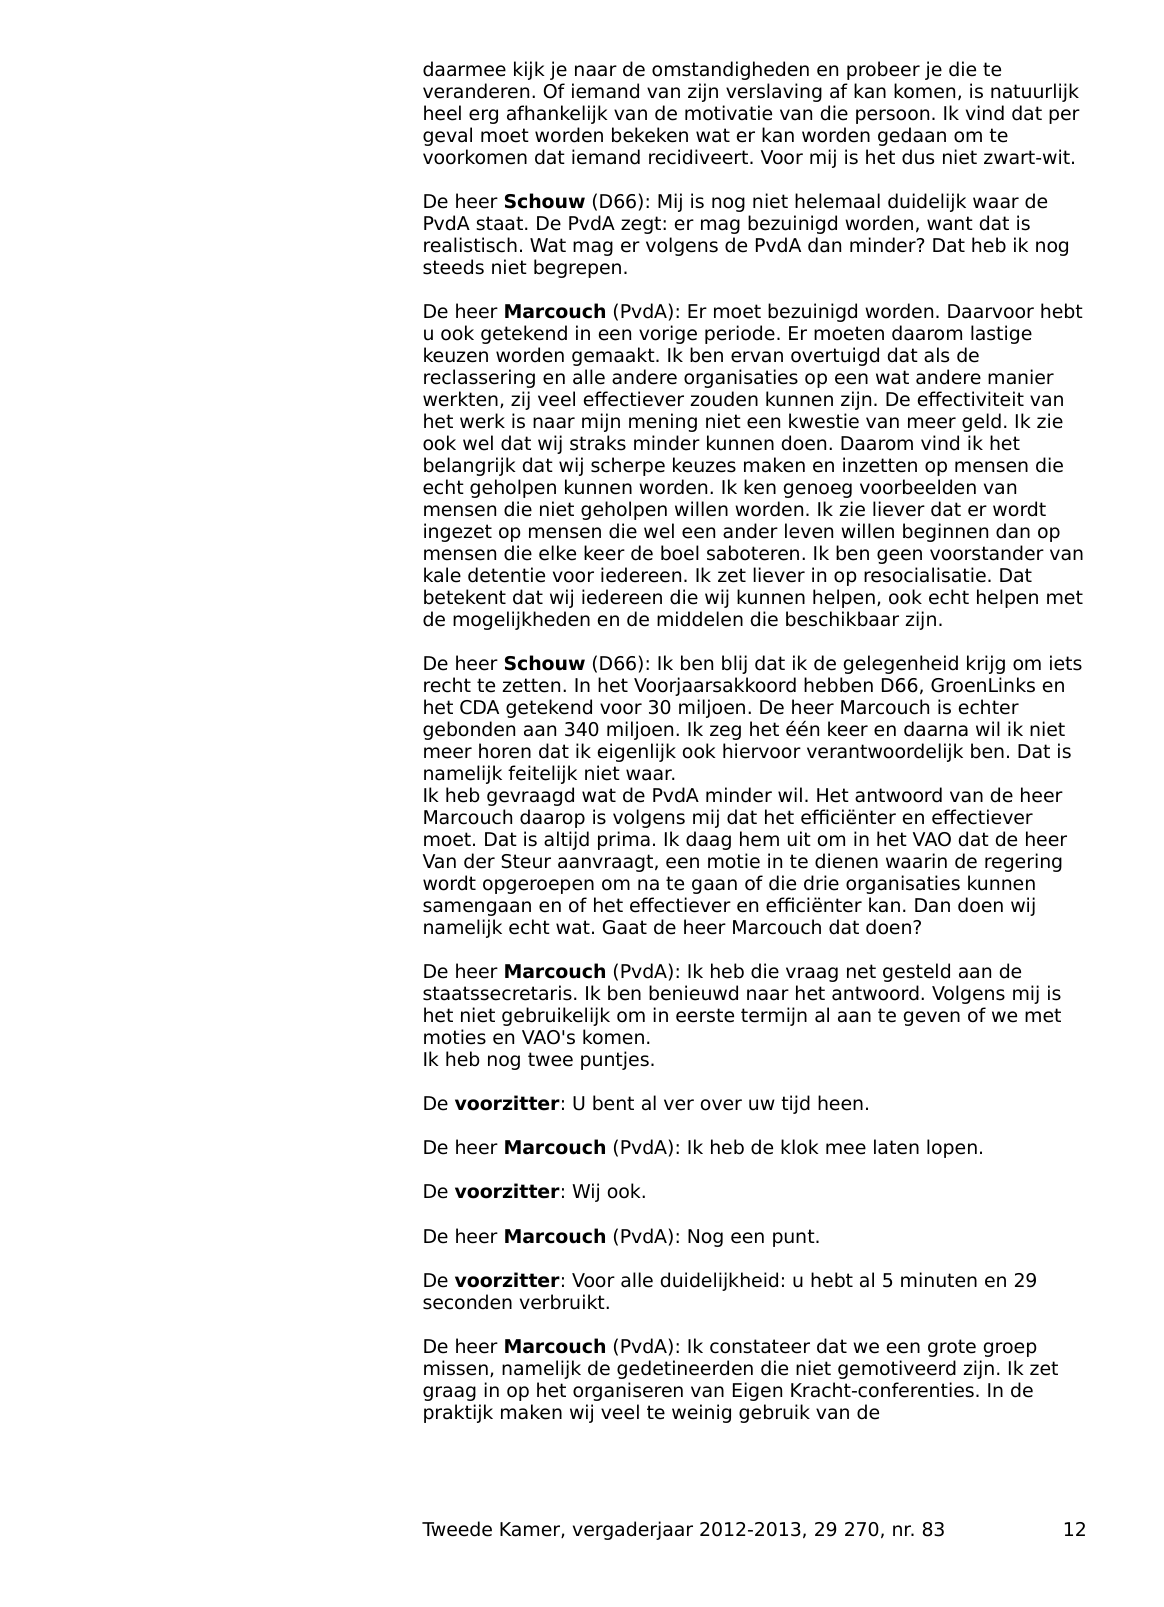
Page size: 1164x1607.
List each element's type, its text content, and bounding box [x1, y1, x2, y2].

text Ik heb gevraagd wat de PvdA minder wil. Het antwoord van de heer Marcouch daarop is volgens mij dat het efficiënter en effectiever moet. Dat is altijd prima. Ik daag hem uit om in het VAO dat de heer Van der Steur aanvraagt, een motie in te dienen waarin de regering wordt opgeroepen om na te gaan of die drie organisaties kunnen samengaan en of het effectiever en efficiënter kan. Dan doen wij namelijk echt wat. Gaat de heer Marcouch dat doen? [422, 785, 1087, 939]
text De heer Marcouch (PvdA): Ik constateer dat we een grote groep missen, namelijk de gedetineerden die niet gemotiveerd zijn. Ik zet graag in op het organiseren van Eigen Kracht-conferenties. In de praktijk maken wij veel te weinig gebruik van de [422, 1336, 1087, 1424]
text De voorzitter: Voor alle duidelijkheid: u hebt al 5 minuten en 29 seconden verbruikt. [422, 1270, 1087, 1314]
text De voorzitter: U bent al ver over uw tijd heen. [422, 1093, 1087, 1115]
text Ik heb nog twee puntjes. [422, 1049, 1087, 1071]
text De heer Marcouch (PvdA): Nog een punt. [422, 1226, 1087, 1248]
text De heer Schouw (D66): Mij is nog niet helemaal duidelijk waar de PvdA staat. De PvdA zegt: er mag bezuinigd worden, want dat is realistisch. Wat mag er volgens de PvdA dan minder? Dat heb ik nog steeds niet begrepen. [422, 191, 1087, 279]
text De heer Marcouch (PvdA): Ik heb die vraag net gesteld aan de staatssecretaris. Ik ben benieuwd naar het antwoord. Volgens mij is het niet gebruikelijk om in eerste termijn al aan te geven of we met moties en VAO's komen. [422, 961, 1087, 1049]
text De voorzitter: Wij ook. [422, 1181, 1087, 1203]
text De heer Marcouch (PvdA): Ik heb de klok mee laten lopen. [422, 1137, 1087, 1159]
text De heer Marcouch (PvdA): Er moet bezuinigd worden. Daarvoor hebt u ook getekend in een vorige periode. Er moeten daarom lastige keuzen worden gemaakt. Ik ben ervan overtuigd dat als de reclassering en alle andere organisaties op een wat andere manier werkten, zij veel effectiever zouden kunnen zijn. De effectiviteit van het werk is naar mijn mening niet een kwestie van meer geld. Ik zie ook wel dat wij straks minder kunnen doen. Daarom vind ik het belangrijk dat wij scherpe keuzes maken en inzetten op mensen die echt geholpen kunnen worden. Ik ken genoeg voorbeelden van mensen die niet geholpen willen worden. Ik zie liever dat er wordt ingezet op mensen die wel een ander leven willen beginnen dan op mensen die elke keer de boel saboteren. Ik ben geen voorstander van kale detentie voor iedereen. Ik zet liever in op resocialisatie. Dat betekent dat wij iedereen die wij kunnen helpen, ook echt helpen met de mogelijkheden en de middelen die beschikbaar zijn. [422, 301, 1087, 631]
text daarmee kijk je naar de omstandigheden en probeer je die te veranderen. Of iemand van zijn verslaving af kan komen, is natuurlijk heel erg afhankelijk van de motivatie van die persoon. Ik vind dat per geval moet worden bekeken wat er kan worden gedaan om te voorkomen dat iemand recidiveert. Voor mij is het dus niet zwart-wit. [422, 59, 1087, 169]
text De heer Schouw (D66): Ik ben blij dat ik de gelegenheid krijg om iets recht te zetten. In het Voorjaarsakkoord hebben D66, GroenLinks en het CDA getekend voor 30 miljoen. De heer Marcouch is echter gebonden aan 340 miljoen. Ik zeg het één keer en daarna wil ik niet meer horen dat ik eigenlijk ook hiervoor verantwoordelijk ben. Dat is namelijk feitelijk niet waar. [422, 653, 1087, 785]
